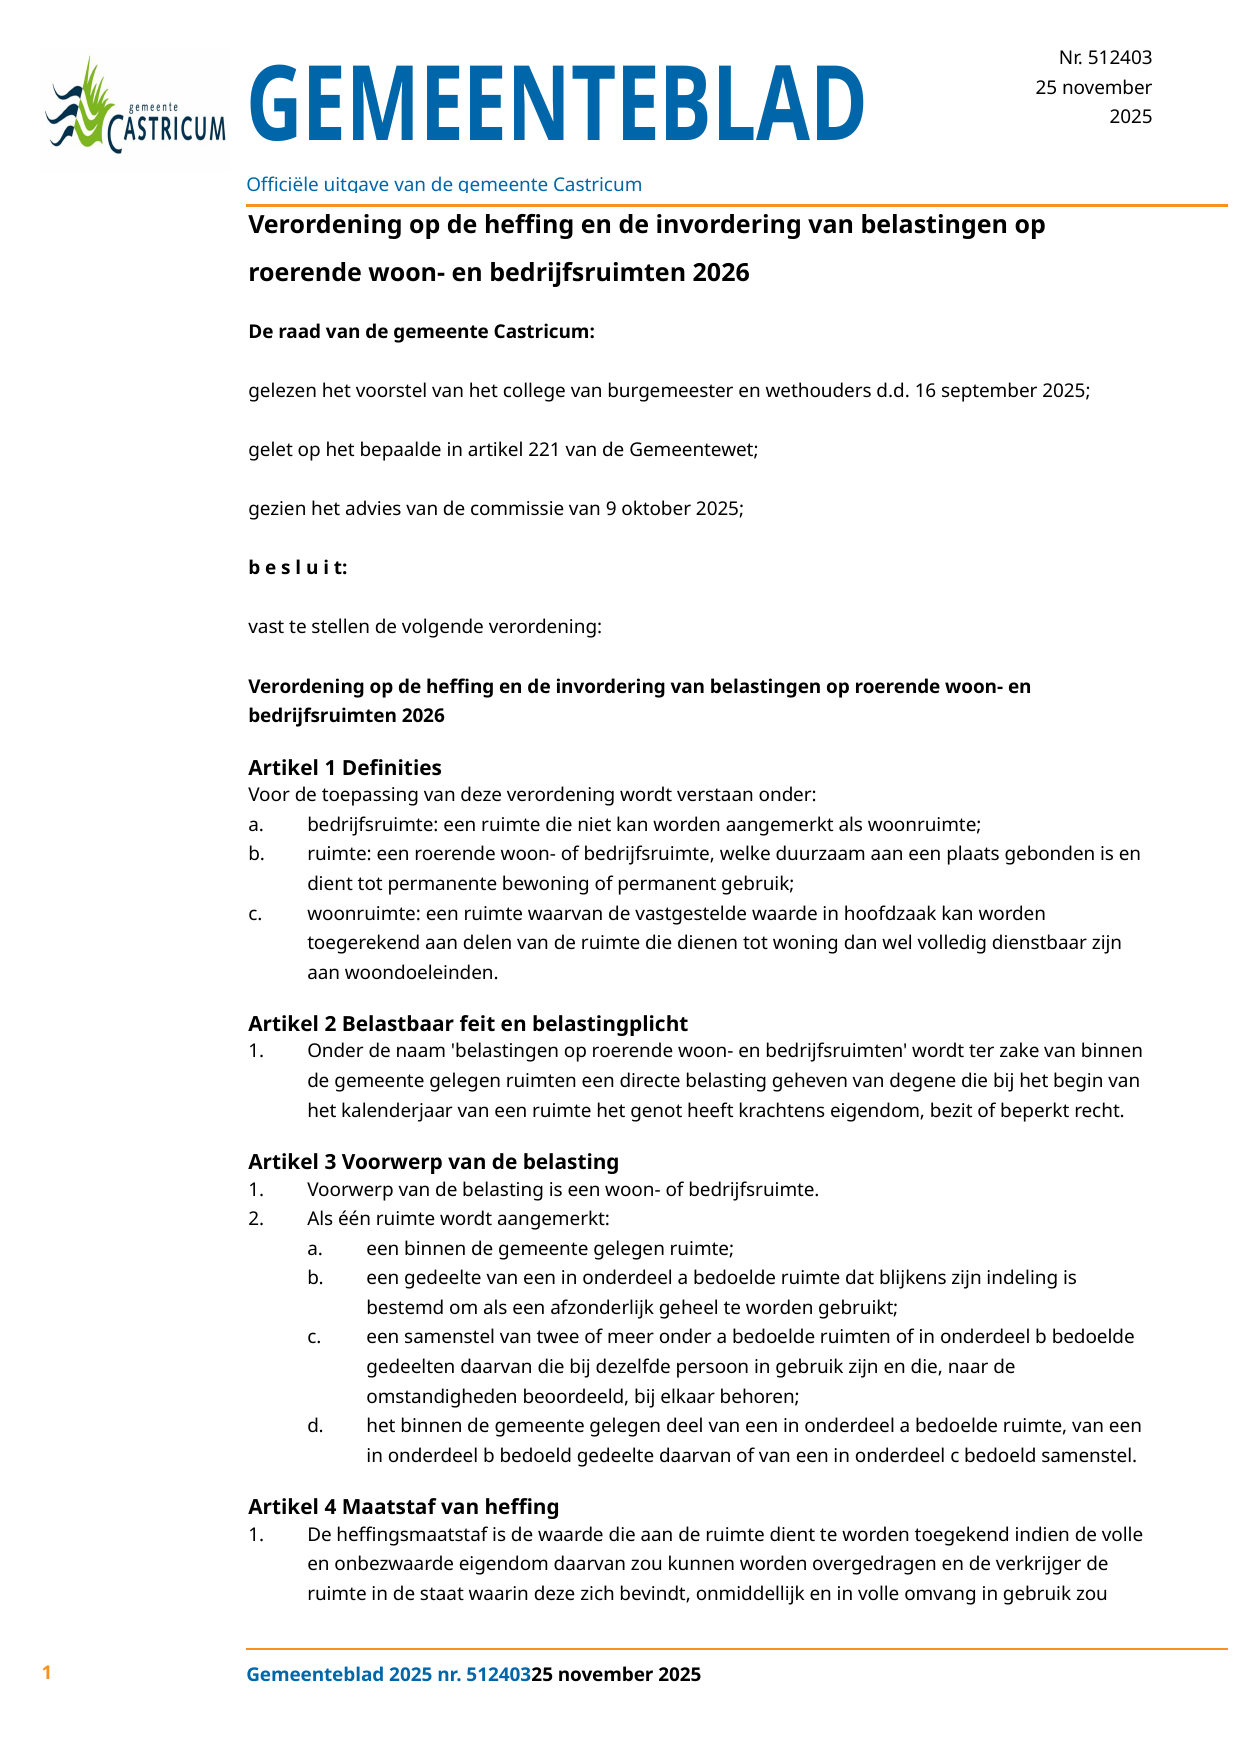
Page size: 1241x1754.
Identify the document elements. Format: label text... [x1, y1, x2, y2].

text Artikel 2 Belastbaar feit en belastingplicht [248, 1009, 1152, 1038]
list bedrijfsruimte: een ruimte die niet kan worden aangemerkt als woonruimte; [248, 811, 1152, 837]
text gelezen het voorstel van het college van burgemeester en wethouders d.d. 16 september 2025; [248, 377, 1152, 403]
list Voorwerp van de belasting is een woon- of bedrijfsruimte. [248, 1176, 1152, 1201]
text gezien het advies van de commissie van 9 oktober 2025; [248, 495, 1152, 521]
list Als één ruimte wordt aangemerkt: [248, 1205, 1152, 1231]
text Verordening op de heffing en de invordering van belastingen op roerende woon- en bedrijfsruimten 2026 [248, 673, 1152, 728]
text vast te stellen de volgende verordening: [248, 614, 1152, 639]
list een gedeelte van een in onderdeel a bedoelde ruimte dat blijkens zijn indeling is bestemd om als een afzonderlijk geheel te worden gebruikt; [307, 1264, 1152, 1320]
list het binnen de gemeente gelegen deel van een in onderdeel a bedoelde ruimte, van een in onderdeel b bedoeld gedeelte daarvan of van een in onderdeel c bedoeld samenstel. [307, 1412, 1152, 1468]
text gelet op het bepaalde in artikel 221 van de Gemeentewet; [248, 436, 1152, 462]
text Artikel 1 Definities [248, 753, 1152, 781]
text Verordening op de heffing en de invordering van belastingen op roerende woon- en bedrijfsruimten 2026 [248, 207, 1152, 288]
picture [41, 47, 231, 172]
text Artikel 3 Voorwerp van de belasting [248, 1147, 1152, 1176]
text De raad van de gemeente Castricum: [248, 318, 1152, 344]
list Onder de naam 'belastingen op roerende woon- en bedrijfsruimten' wordt ter zake van binnen de gemeente gelegen ruimten een directe belasting geheven van degene die bij het begin van het kalenderjaar van een ruimte het genot heeft krachtens eigendom, bezit of beperkt recht. [248, 1038, 1152, 1123]
text Artikel 4 Maatstaf van heffing [248, 1492, 1152, 1521]
text b e s l u i t: [248, 554, 1152, 580]
text Voor de toepassing van deze verordening wordt verstaan onder: [248, 781, 1152, 807]
list een samenstel van twee of meer onder a bedoelde ruimten of in onderdeel b bedoelde gedeelten daarvan die bij dezelfde persoon in gebruik zijn en die, naar de omstandigheden beoordeeld, bij elkaar behoren; [307, 1324, 1152, 1408]
list een binnen de gemeente gelegen ruimte; [307, 1235, 1152, 1261]
list De heffingsmaatstaf is de waarde die aan de ruimte dient te worden toegekend indien de volle en onbezwaarde eigendom daarvan zou kunnen worden overgedragen en de verkrijger de ruimte in de staat waarin deze zich bevindt, onmiddellijk en in volle omvang in gebruik zou [248, 1521, 1152, 1606]
list ruimte: een roerende woon- of bedrijfsruimte, welke duurzaam aan een plaats gebonden is en dient tot permanente bewoning of permanent gebruik; [248, 841, 1152, 896]
list woonruimte: een ruimte waarvan de vastgestelde waarde in hoofdzaak kan worden toegerekend aan delen van de ruimte die dienen tot woning dan wel volledig dienstbaar zijn aan woondoeleinden. [248, 900, 1152, 984]
